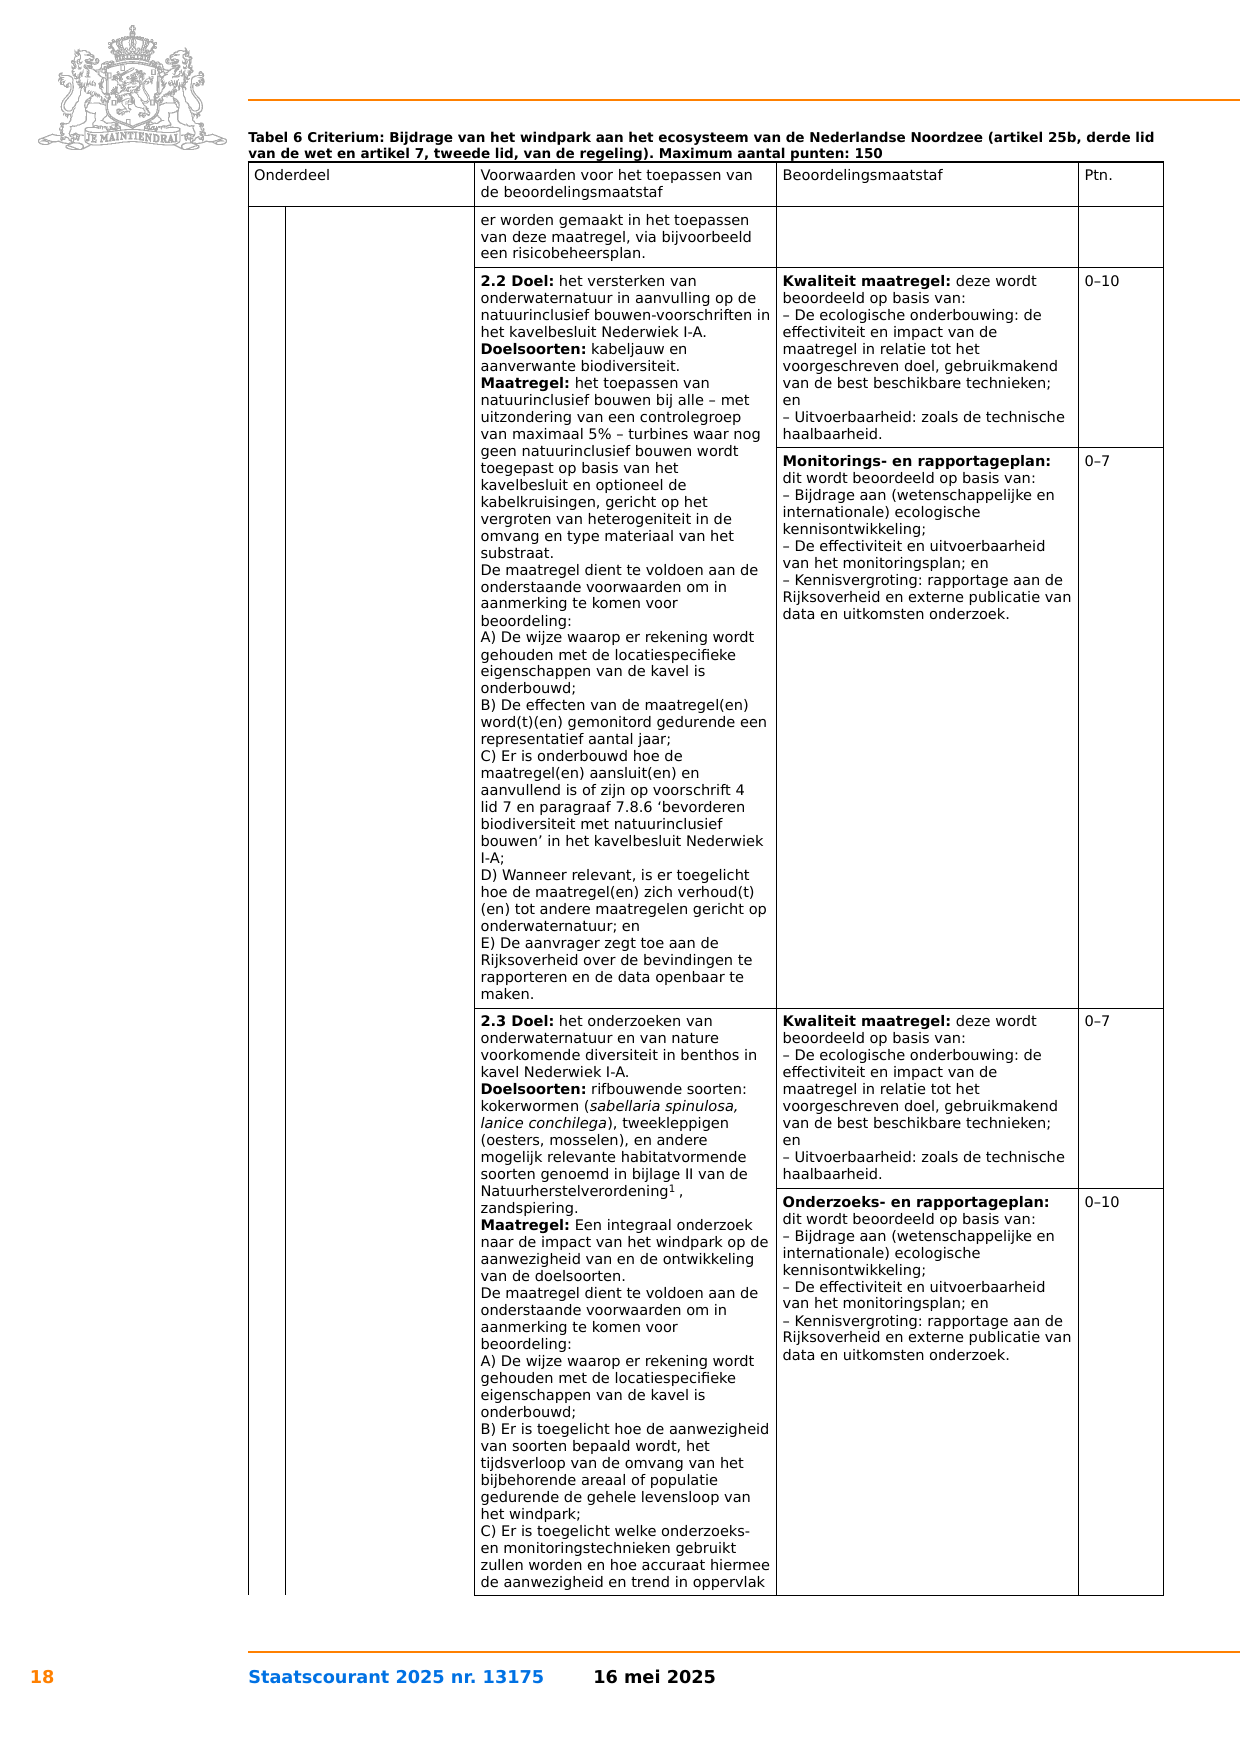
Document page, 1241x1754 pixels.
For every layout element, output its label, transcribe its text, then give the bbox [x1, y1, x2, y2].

table_cell Onderzoeks- en rapportageplan: dit wordt beoordeeld op basis van: – Bijdrage aan (wetenschappelijke en internationale) ecologische kennisontwikkeling; – De effectiviteit en uitvoerbaarheid van het monitoringsplan; en – Kennisvergroting: rapportage aan de Rijksoverheid en externe publicatie van data en uitkomsten onderzoek. [777, 1189, 1078, 1595]
table_cell [1079, 207, 1163, 267]
table_cell er worden gemaakt in het toepassen van deze maatregel, via bijvoorbeeld een risicobeheersplan. [475, 207, 776, 267]
table_cell Beoordelingsmaatstaf [777, 163, 1078, 206]
table_cell [286, 207, 474, 267]
table_cell [777, 207, 1078, 267]
table_cell Kwaliteit maatregel: deze wordt beoordeeld op basis van: – De ecologische onderbouwing: de effectiviteit en impact van de maatregel in relatie tot het voorgeschreven doel, gebruikmakend van de best beschikbare technieken; en – Uitvoerbaarheid: zoals de technische haalbaarheid. [777, 268, 1078, 447]
table_cell 0–7 [1079, 448, 1163, 1008]
table_cell [286, 1008, 474, 1595]
table_cell 0–10 [1079, 268, 1163, 447]
table_cell 2.2 Doel: het versterken van onderwaternatuur in aanvulling op de natuurinclusief bouwen-voorschriften in het kavelbesluit Nederwiek I-A. Doelsoorten: kabeljauw en aanverwante biodiversiteit. Maatregel: het toepassen van natuurinclusief bouwen bij alle – met uitzondering van een controlegroep van maximaal 5% – turbines waar nog geen natuurinclusief bouwen wordt toegepast op basis van het kavelbesluit en optioneel de kabelkruisingen, gericht op het vergroten van heterogeniteit in de omvang en type materiaal van het substraat. De maatregel dient te voldoen aan de onderstaande voorwaarden om in aanmerking te komen voor beoordeling: A) De wijze waarop er rekening wordt gehouden met de locatiespecifieke eigenschappen van de kavel is onderbouwd; B) De effecten van de maatregel(en) word(t)(en) gemonitord gedurende een representatief aantal jaar; C) Er is onderbouwd hoe de maatregel(en) aansluit(en) en aanvullend is of zijn op voorschrift 4 lid 7 en paragraaf 7.8.6 ‘bevorderen biodiversiteit met natuurinclusief bouwen’ in het kavelbesluit Nederwiek I-A; D) Wanneer relevant, is er toegelicht hoe de maatregel(en) zich verhoud(t)(en) tot andere maatregelen gericht op onderwaternatuur; en E) De aanvrager zegt toe aan de Rijksoverheid over de bevindingen te rapporteren en de data openbaar te maken. [475, 268, 776, 1008]
table_cell Ptn. [1079, 163, 1163, 206]
table_cell Monitorings- en rapportageplan: dit wordt beoordeeld op basis van: – Bijdrage aan (wetenschappelijke en internationale) ecologische kennisontwikkeling; – De effectiviteit en uitvoerbaarheid van het monitoringsplan; en – Kennisvergroting: rapportage aan de Rijksoverheid en externe publicatie van data en uitkomsten onderzoek. [777, 448, 1078, 1008]
table_cell Onderdeel [249, 163, 474, 206]
table_cell [249, 1008, 285, 1595]
table_cell Voorwaarden voor het toepassen van de beoordelingsmaatstaf [475, 163, 776, 206]
table_cell [249, 207, 285, 267]
table_cell 2.3 Doel: het onderzoeken van onderwaternatuur en van nature voorkomende diversiteit in benthos in kavel Nederwiek I-A. Doelsoorten: rifbouwende soorten: kokerwormen (sabellaria spinulosa, lanice conchilega), tweekleppigen (oesters, mosselen), en andere mogelijk relevante habitatvormende soorten genoemd in bijlage II van de Natuurherstelverordening1, zandspiering. Maatregel: Een integraal onderzoek naar de impact van het windpark op de aanwezigheid van en de ontwikkeling van de doelsoorten. De maatregel dient te voldoen aan de onderstaande voorwaarden om in aanmerking te komen voor beoordeling: A) De wijze waarop er rekening wordt gehouden met de locatiespecifieke eigenschappen van de kavel is onderbouwd; B) Er is toegelicht hoe de aanwezigheid van soorten bepaald wordt, het tijdsverloop van de omvang van het bijbehorende areaal of populatie gedurende de gehele levensloop van het windpark; C) Er is toegelicht welke onderzoeks- en monitoringstechnieken gebruikt zullen worden en hoe accuraat hiermee de aanwezigheid en trend in oppervlak [475, 1009, 776, 1595]
table_cell [286, 267, 474, 1008]
table_cell Kwaliteit maatregel: deze wordt beoordeeld op basis van: – De ecologische onderbouwing: de effectiviteit en impact van de maatregel in relatie tot het voorgeschreven doel, gebruikmakend van de best beschikbare technieken; en – Uitvoerbaarheid: zoals de technische haalbaarheid. [777, 1009, 1078, 1188]
table_cell 0–7 [1079, 1009, 1163, 1188]
table_cell [249, 267, 285, 1008]
picture [38, 25, 227, 150]
table_header Tabel 6 Criterium: Bijdrage van het windpark aan het ecosysteem van de Nederlandse Noordzee (artikel 25b, derde lid van de wet en artikel 7, tweede lid, van de regeling). Maximum aantal punten: 150 [248, 130, 1163, 161]
table_cell 0–10 [1079, 1189, 1163, 1595]
